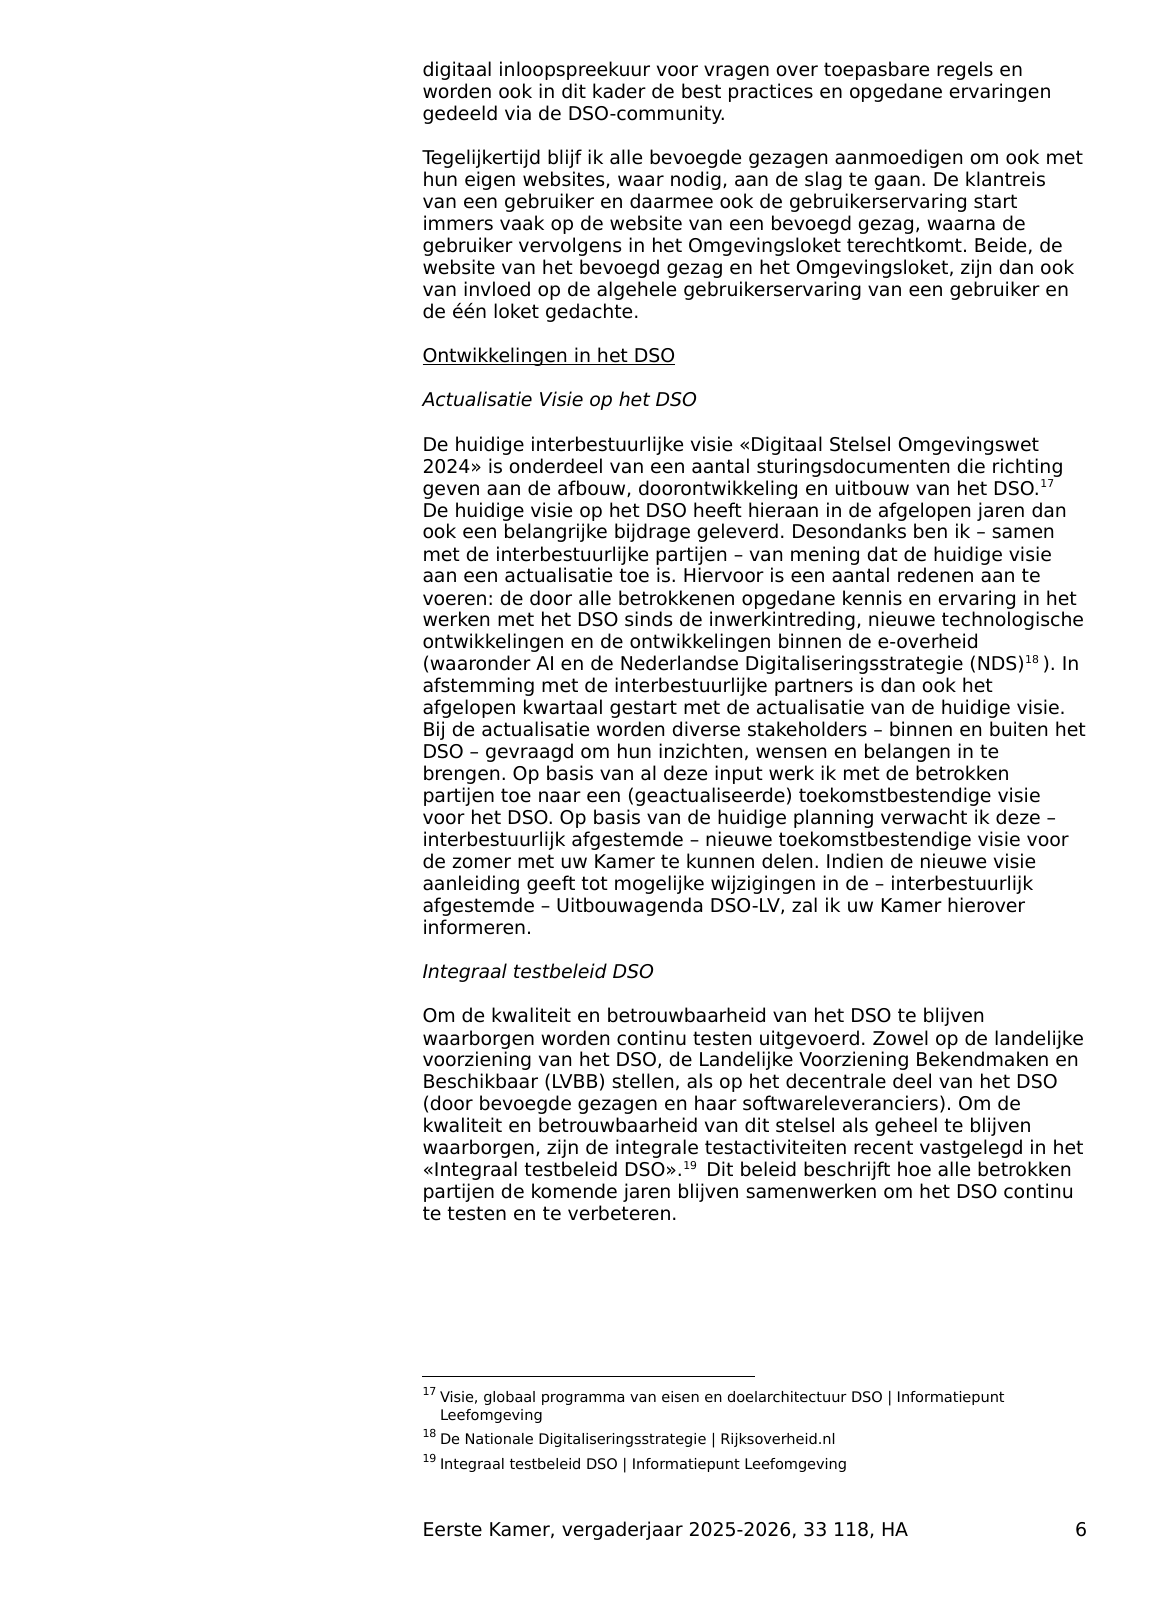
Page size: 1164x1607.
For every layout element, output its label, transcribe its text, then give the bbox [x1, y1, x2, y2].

subtitle Ontwikkelingen in het DSO [422, 345, 1087, 367]
text digitaal inloopspreekuur voor vragen over toepasbare regels en worden ook in dit kader de best practices en opgedane ervaringen gedeeld via de DSO-community. [422, 59, 1087, 125]
text Visie, globaal programma van eisen en doelarchitectuur DSO | Informatiepunt Leefomgeving [422, 1385, 1087, 1424]
text De Nationale Digitaliseringsstrategie | Rijksoverheid.nl [422, 1427, 1087, 1449]
text Integraal testbeleid DSO | Informatiepunt Leefomgeving [422, 1452, 1087, 1474]
subtitle Integraal testbeleid DSO [422, 961, 1087, 983]
subtitle Actualisatie Visie op het DSO [422, 389, 1087, 411]
text De huidige interbestuurlijke visie «Digitaal Stelsel Omgevingswet 2024» is onderdeel van een aantal sturingsdocumenten die richting geven aan de afbouw, doorontwikkeling en uitbouw van het DSO. De huidige visie op het DSO heeft hieraan in de afgelopen jaren dan ook een belangrijke bijdrage geleverd. Desondanks ben ik – samen met de interbestuurlijke partijen – van mening dat de huidige visie aan een actualisatie toe is. Hiervoor is een aantal redenen aan te voeren: de door alle betrokkenen opgedane kennis en ervaring in het werken met het DSO sinds de inwerkintreding, nieuwe technologische ontwikkelingen en de ontwikkelingen binnen de e-overheid (waaronder AI en de Nederlandse Digitaliseringsstrategie (NDS)). In afstemming met de interbestuurlijke partners is dan ook het afgelopen kwartaal gestart met de actualisatie van de huidige visie. Bij de actualisatie worden diverse stakeholders – binnen en buiten het DSO – gevraagd om hun inzichten, wensen en belangen in te brengen. Op basis van al deze input werk ik met de betrokken partijen toe naar een (geactualiseerde) toekomstbestendige visie voor het DSO. Op basis van de huidige planning verwacht ik deze – interbestuurlijk afgestemde – nieuwe toekomstbestendige visie voor de zomer met uw Kamer te kunnen delen. Indien de nieuwe visie aanleiding geeft tot mogelijke wijzigingen in de – interbestuurlijk afgestemde – Uitbouwagenda DSO-LV, zal ik uw Kamer hierover informeren. [422, 433, 1087, 939]
text Tegelijkertijd blijf ik alle bevoegde gezagen aanmoedigen om ook met hun eigen websites, waar nodig, aan de slag te gaan. De klantreis van een gebruiker en daarmee ook de gebruikerservaring start immers vaak op de website van een bevoegd gezag, waarna de gebruiker vervolgens in het Omgevingsloket terechtkomt. Beide, de website van het bevoegd gezag en het Omgevingsloket, zijn dan ook van invloed op de algehele gebruikerservaring van een gebruiker en de één loket gedachte. [422, 147, 1087, 323]
text Om de kwaliteit en betrouwbaarheid van het DSO te blijven waarborgen worden continu testen uitgevoerd. Zowel op de landelijke voorziening van het DSO, de Landelijke Voorziening Bekendmaken en Beschikbaar (LVBB) stellen, als op het decentrale deel van het DSO (door bevoegde gezagen en haar softwareleveranciers). Om de kwaliteit en betrouwbaarheid van dit stelsel als geheel te blijven waarborgen, zijn de integrale testactiviteiten recent vastgelegd in het «Integraal testbeleid DSO». Dit beleid beschrijft hoe alle betrokken partijen de komende jaren blijven samenwerken om het DSO continu te testen en te verbeteren. [422, 1005, 1087, 1225]
